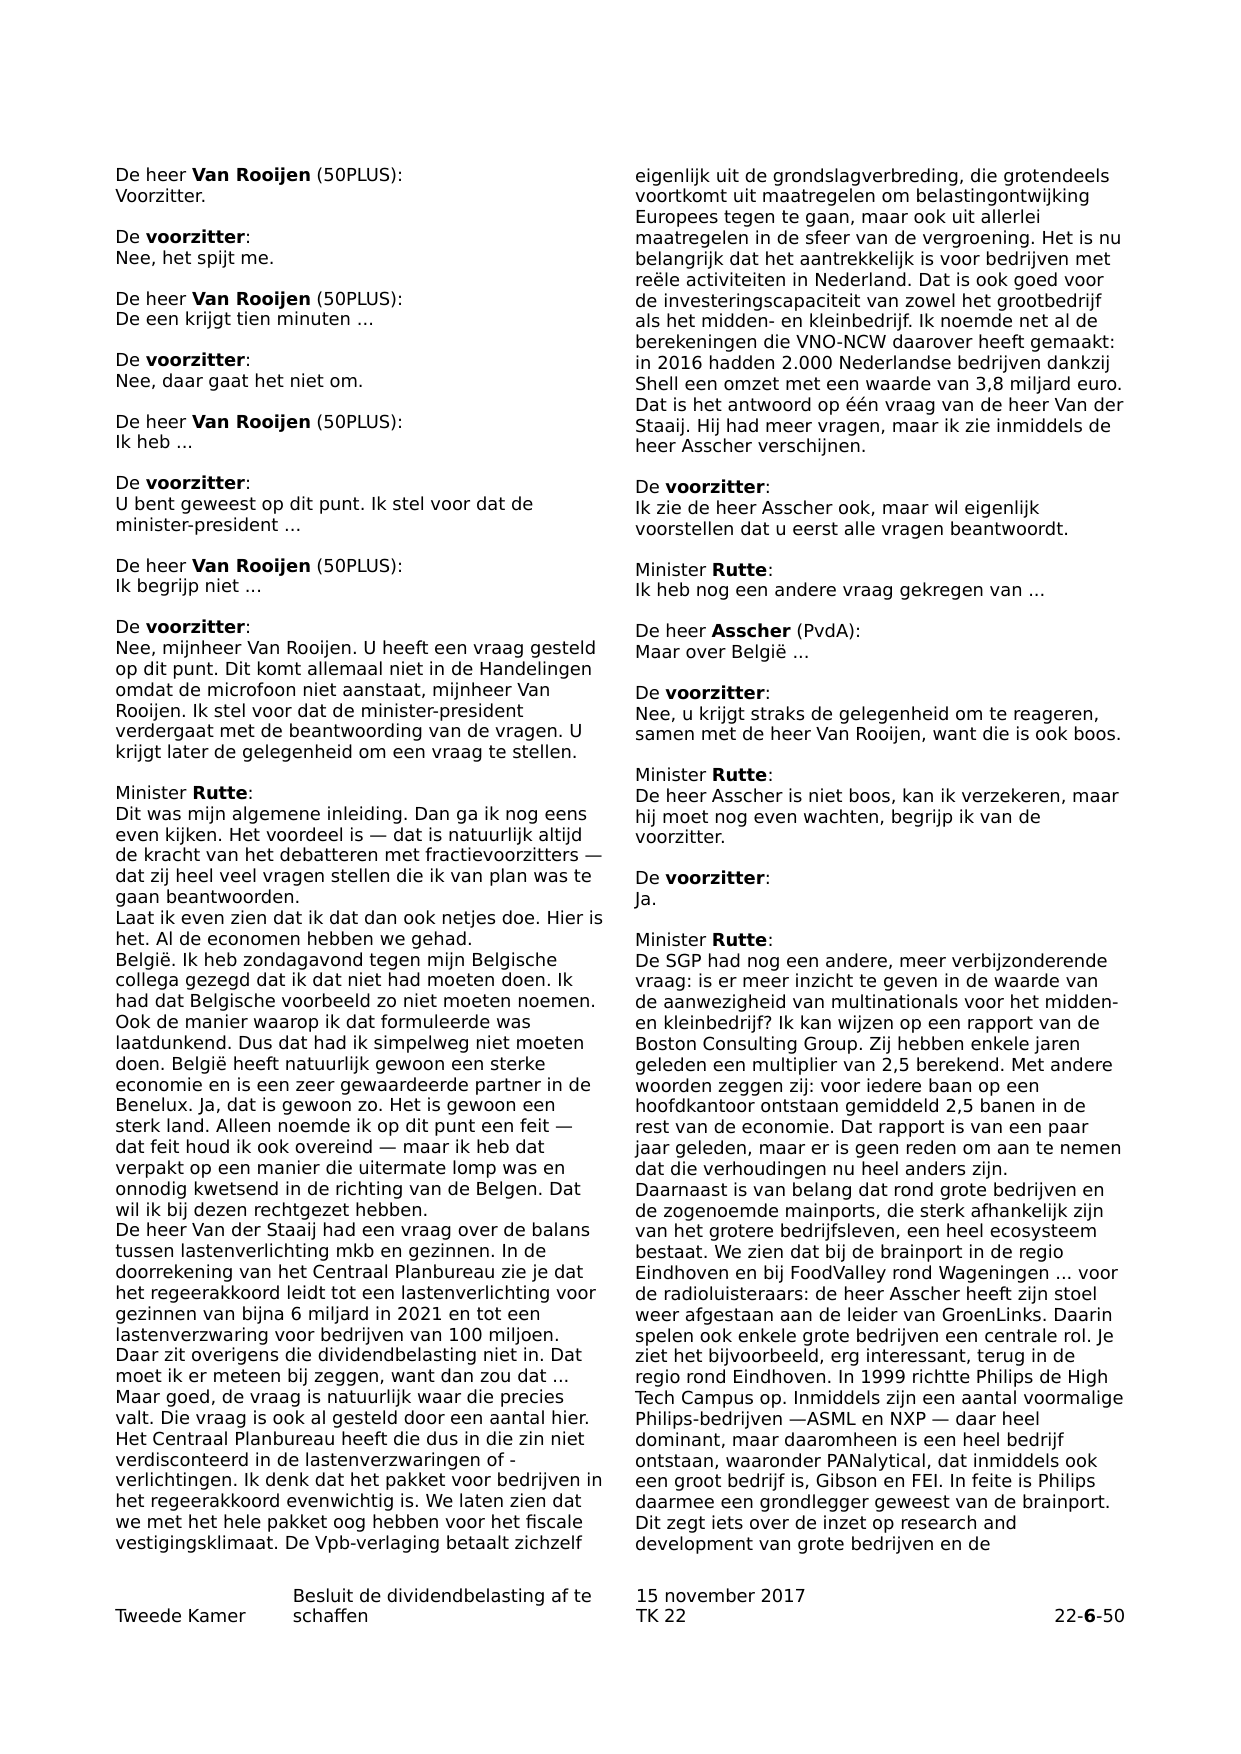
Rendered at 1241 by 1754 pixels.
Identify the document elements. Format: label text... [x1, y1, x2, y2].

text De heer Van Rooijen (50PLUS): [115, 288, 605, 309]
text Nee, het spijt me. [115, 248, 605, 268]
text De heer Van Rooijen (50PLUS): [115, 165, 605, 186]
text De voorzitter: [115, 227, 605, 248]
text De voorzitter: [115, 617, 605, 638]
text De voorzitter: [635, 682, 1125, 703]
text De voorzitter: [635, 868, 1125, 889]
text Daarnaast is van belang dat rond grote bedrijven en de zogenoemde mainports, die sterk afhankelijk zijn van het grotere bedrijfsleven, een heel ecosysteem bestaat. We zien dat bij de brainport in de regio Eindhoven en bij FoodValley rond Wageningen ... voor de radioluisteraars: de heer Asscher heeft zijn stoel weer afgestaan aan de leider van GroenLinks. Daarin spelen ook enkele grote bedrijven een centrale rol. Je ziet het bijvoorbeeld, erg interessant, terug in de regio rond Eindhoven. In 1999 richtte Philips de High Tech Campus op. Inmiddels zijn een aantal voormalige Philips-bedrijven —ASML en NXP — daar heel dominant, maar daaromheen is een heel bedrijf ontstaan, waaronder PANalytical, dat inmiddels ook een groot bedrijf is, Gibson en FEI. In feite is Philips daarmee een grondlegger geweest van de brainport. Dit zegt iets over de inzet op research and development van grote bedrijven en de [635, 1179, 1125, 1554]
text Dit was mijn algemene inleiding. Dan ga ik nog eens even kijken. Het voordeel is — dat is natuurlijk altijd de kracht van het debatteren met fractievoorzitters — dat zij heel veel vragen stellen die ik van plan was te gaan beantwoorden. [115, 803, 605, 908]
text België. Ik heb zondagavond tegen mijn Belgische collega gezegd dat ik dat niet had moeten doen. Ik had dat Belgische voorbeeld zo niet moeten noemen. Ook de manier waarop ik dat formuleerde was laatdunkend. Dus dat had ik simpelweg niet moeten doen. België heeft natuurlijk gewoon een sterke economie en is een zeer gewaardeerde partner in de Benelux. Ja, dat is gewoon zo. Het is gewoon een sterk land. Alleen noemde ik op dit punt een feit — dat feit houd ik ook overeind — maar ik heb dat verpakt op een manier die uitermate lomp was en onnodig kwetsend in de richting van de Belgen. Dat wil ik bij dezen rechtgezet hebben. [115, 949, 605, 1220]
text De voorzitter: [115, 350, 605, 371]
text eigenlijk uit de grondslagverbreding, die grotendeels voortkomt uit maatregelen om belastingontwijking Europees tegen te gaan, maar ook uit allerlei maatregelen in de sfeer van de vergroening. Het is nu belangrijk dat het aantrekkelijk is voor bedrijven met reële activiteiten in Nederland. Dat is ook goed voor de investeringscapaciteit van zowel het grootbedrijf als het midden- en kleinbedrijf. Ik noemde net al de berekeningen die VNO-NCW daarover heeft gemaakt: in 2016 hadden 2.000 Nederlandse bedrijven dankzij Shell een omzet met een waarde van 3,8 miljard euro. Dat is het antwoord op één vraag van de heer Van der Staaij. Hij had meer vragen, maar ik zie inmiddels de heer Asscher verschijnen. [635, 165, 1125, 457]
text De SGP had nog een andere, meer verbijzonderende vraag: is er meer inzicht te geven in de waarde van de aanwezigheid van multinationals voor het midden- en kleinbedrijf? Ik kan wijzen op een rapport van de Boston Consulting Group. Zij hebben enkele jaren geleden een multiplier van 2,5 berekend. Met andere woorden zeggen zij: voor iedere baan op een hoofdkantoor ontstaan gemiddeld 2,5 banen in de rest van de economie. Dat rapport is van een paar jaar geleden, maar er is geen reden om aan te nemen dat die verhoudingen nu heel anders zijn. [635, 950, 1125, 1179]
text De heer Van Rooijen (50PLUS): [115, 556, 605, 576]
text De voorzitter: [635, 477, 1125, 498]
text Ik zie de heer Asscher ook, maar wil eigenlijk voorstellen dat u eerst alle vragen beantwoordt. [635, 498, 1125, 539]
text U bent geweest op dit punt. Ik stel voor dat de minister-president ... [115, 494, 605, 536]
text Minister Rutte: [635, 559, 1125, 580]
text Maar over België ... [635, 642, 1125, 662]
text Ik begrijp niet ... [115, 576, 605, 597]
text De heer Van der Staaij had een vraag over de balans tussen lastenverlichting mkb en gezinnen. In de doorrekening van het Centraal Planbureau zie je dat het regeerakkoord leidt tot een lastenverlichting voor gezinnen van bijna 6 miljard in 2021 en tot een lastenverzwaring voor bedrijven van 100 miljoen. Daar zit overigens die dividendbelasting niet in. Dat moet ik er meteen bij zeggen, want dan zou dat ... Maar goed, de vraag is natuurlijk waar die precies valt. Die vraag is ook al gesteld door een aantal hier. Het Centraal Planbureau heeft die dus in die zin niet verdisconteerd in de lastenverzwaringen of -verlichtingen. Ik denk dat het pakket voor bedrijven in het regeerakkoord evenwichtig is. We laten zien dat we met het hele pakket oog hebben voor het fiscale vestigingsklimaat. De Vpb-verlaging betaalt zichzelf [115, 1220, 605, 1553]
text Nee, mijnheer Van Rooijen. U heeft een vraag gesteld op dit punt. Dit komt allemaal niet in de Handelingen omdat de microfoon niet aanstaat, mijnheer Van Rooijen. Ik stel voor dat de minister-president verdergaat met de beantwoording van de vragen. U krijgt later de gelegenheid om een vraag te stellen. [115, 638, 605, 763]
text De heer Asscher (PvdA): [635, 621, 1125, 642]
text Ja. [635, 889, 1125, 910]
text Minister Rutte: [115, 783, 605, 803]
text De heer Van Rooijen (50PLUS): [115, 412, 605, 432]
text De een krijgt tien minuten ... [115, 309, 605, 330]
text Minister Rutte: [635, 930, 1125, 950]
text Minister Rutte: [635, 765, 1125, 786]
text Voorzitter. [115, 186, 605, 207]
text Ik heb ... [115, 432, 605, 453]
text Nee, u krijgt straks de gelegenheid om te reageren, samen met de heer Van Rooijen, want die is ook boos. [635, 703, 1125, 745]
text De heer Asscher is niet boos, kan ik verzekeren, maar hij moet nog even wachten, begrijp ik van de voorzitter. [635, 786, 1125, 848]
text Laat ik even zien dat ik dat dan ook netjes doe. Hier is het. Al de economen hebben we gehad. [115, 908, 605, 949]
text Nee, daar gaat het niet om. [115, 371, 605, 392]
text Ik heb nog een andere vraag gekregen van ... [635, 580, 1125, 601]
text De voorzitter: [115, 473, 605, 494]
